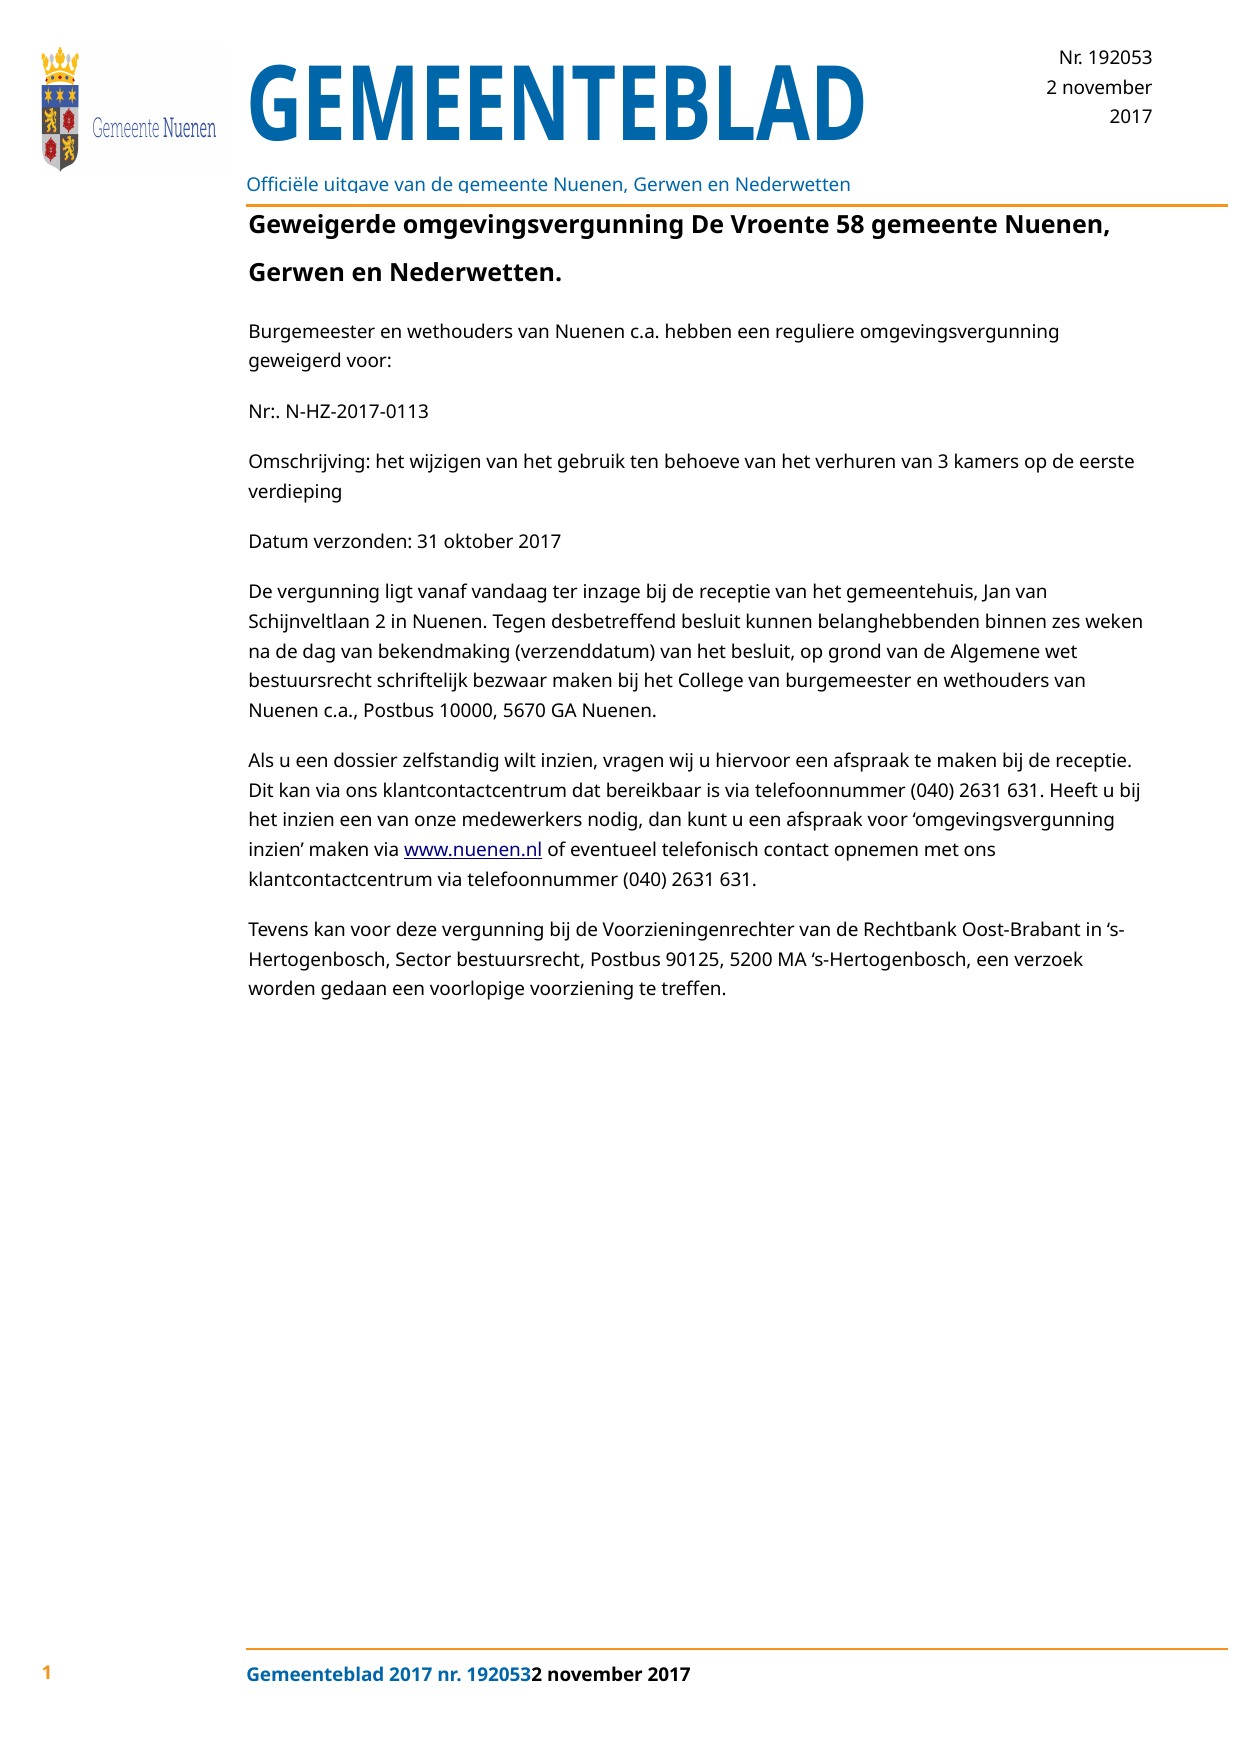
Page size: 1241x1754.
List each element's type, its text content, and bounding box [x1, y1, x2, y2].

text Datum verzonden: 31 oktober 2017 [248, 528, 1152, 554]
text De vergunning ligt vanaf vandaag ter inzage bij de receptie van het gemeentehuis, Jan van Schijnveltlaan 2 in Nuenen. Tegen desbetreffend besluit kunnen belanghebbenden binnen zes weken na de dag van bekendmaking (verzenddatum) van het besluit, op grond van de Algemene wet bestuursrecht schriftelijk bezwaar maken bij het College van burgemeester en wethouders van Nuenen c.a., Postbus 10000, 5670 GA Nuenen. [248, 579, 1152, 723]
text Als u een dossier zelfstandig wilt inzien, vragen wij u hiervoor een afspraak te maken bij de receptie. Dit kan via ons klantcontactcentrum dat bereikbaar is via telefoonnummer (040) 2631 631. Heeft u bij het inzien een van onze medewerkers nodig, dan kunt u een afspraak voor ‘omgevingsvergunning inzien’ maken via www.nuenen.nl of eventueel telefonisch contact opnemen met ons klantcontactcentrum via telefoonnummer (040) 2631 631. [248, 747, 1152, 892]
text Omschrijving: het wijzigen van het gebruik ten behoeve van het verhuren van 3 kamers op de eerste verdieping [248, 448, 1152, 504]
text Burgemeester en wethouders van Nuenen c.a. hebben een reguliere omgevingsvergunning geweigerd voor: [248, 318, 1152, 373]
text Nr:. N-HZ-2017-0113 [248, 398, 1152, 424]
picture [41, 47, 231, 172]
text Geweigerde omgevingsvergunning De Vroente 58 gemeente Nuenen, Gerwen en Nederwetten. [248, 207, 1152, 288]
text Tevens kan voor deze vergunning bij de Voorzieningenrechter van de Rechtbank Oost-Brabant in ‘s-Hertogenbosch, Sector bestuursrecht, Postbus 90125, 5200 MA ‘s-Hertogenbosch, een verzoek worden gedaan een voorlopige voorziening te treffen. [248, 916, 1152, 1001]
